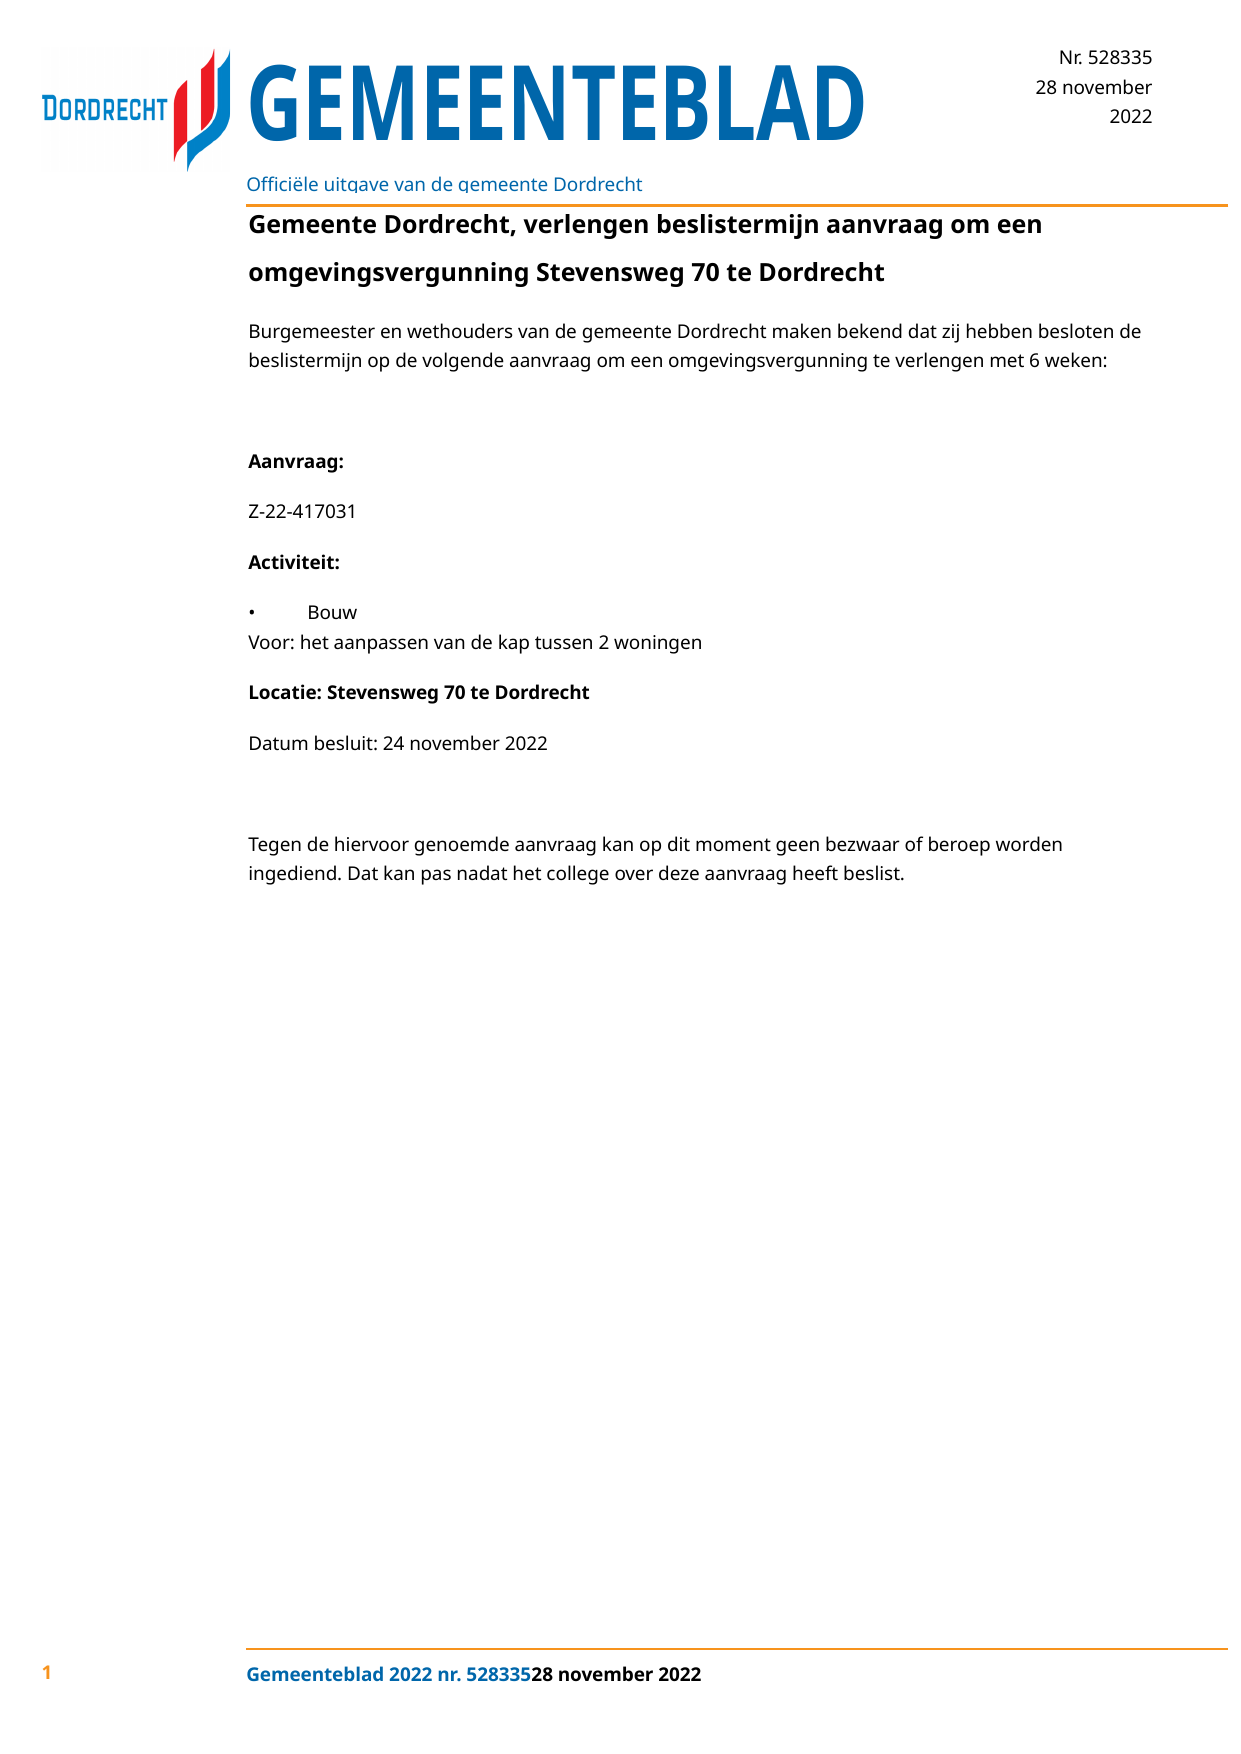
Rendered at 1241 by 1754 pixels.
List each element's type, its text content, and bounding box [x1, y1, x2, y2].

text Gemeente Dordrecht, verlengen beslistermijn aanvraag om een omgevingsvergunning Stevensweg 70 te Dordrecht [248, 207, 1152, 288]
text Activiteit: [248, 549, 1152, 575]
text Tegen de hiervoor genoemde aanvraag kan op dit moment geen bezwaar of beroep worden ingediend. Dat kan pas nadat het college over deze aanvraag heeft beslist. [248, 831, 1152, 886]
text Aanvraag: [248, 448, 1152, 474]
list Bouw [248, 599, 1152, 625]
text Voor: het aanpassen van de kap tussen 2 woningen [248, 629, 1152, 655]
text Z-22-417031 [248, 499, 1152, 524]
picture [41, 47, 231, 172]
text Burgemeester en wethouders van de gemeente Dordrecht maken bekend dat zij hebben besloten de beslistermijn op de volgende aanvraag om een omgevingsvergunning te verlengen met 6 weken: [248, 318, 1152, 373]
text Locatie: Stevensweg 70 te Dordrecht [248, 679, 1152, 705]
text Datum besluit: 24 november 2022 [248, 730, 1152, 756]
